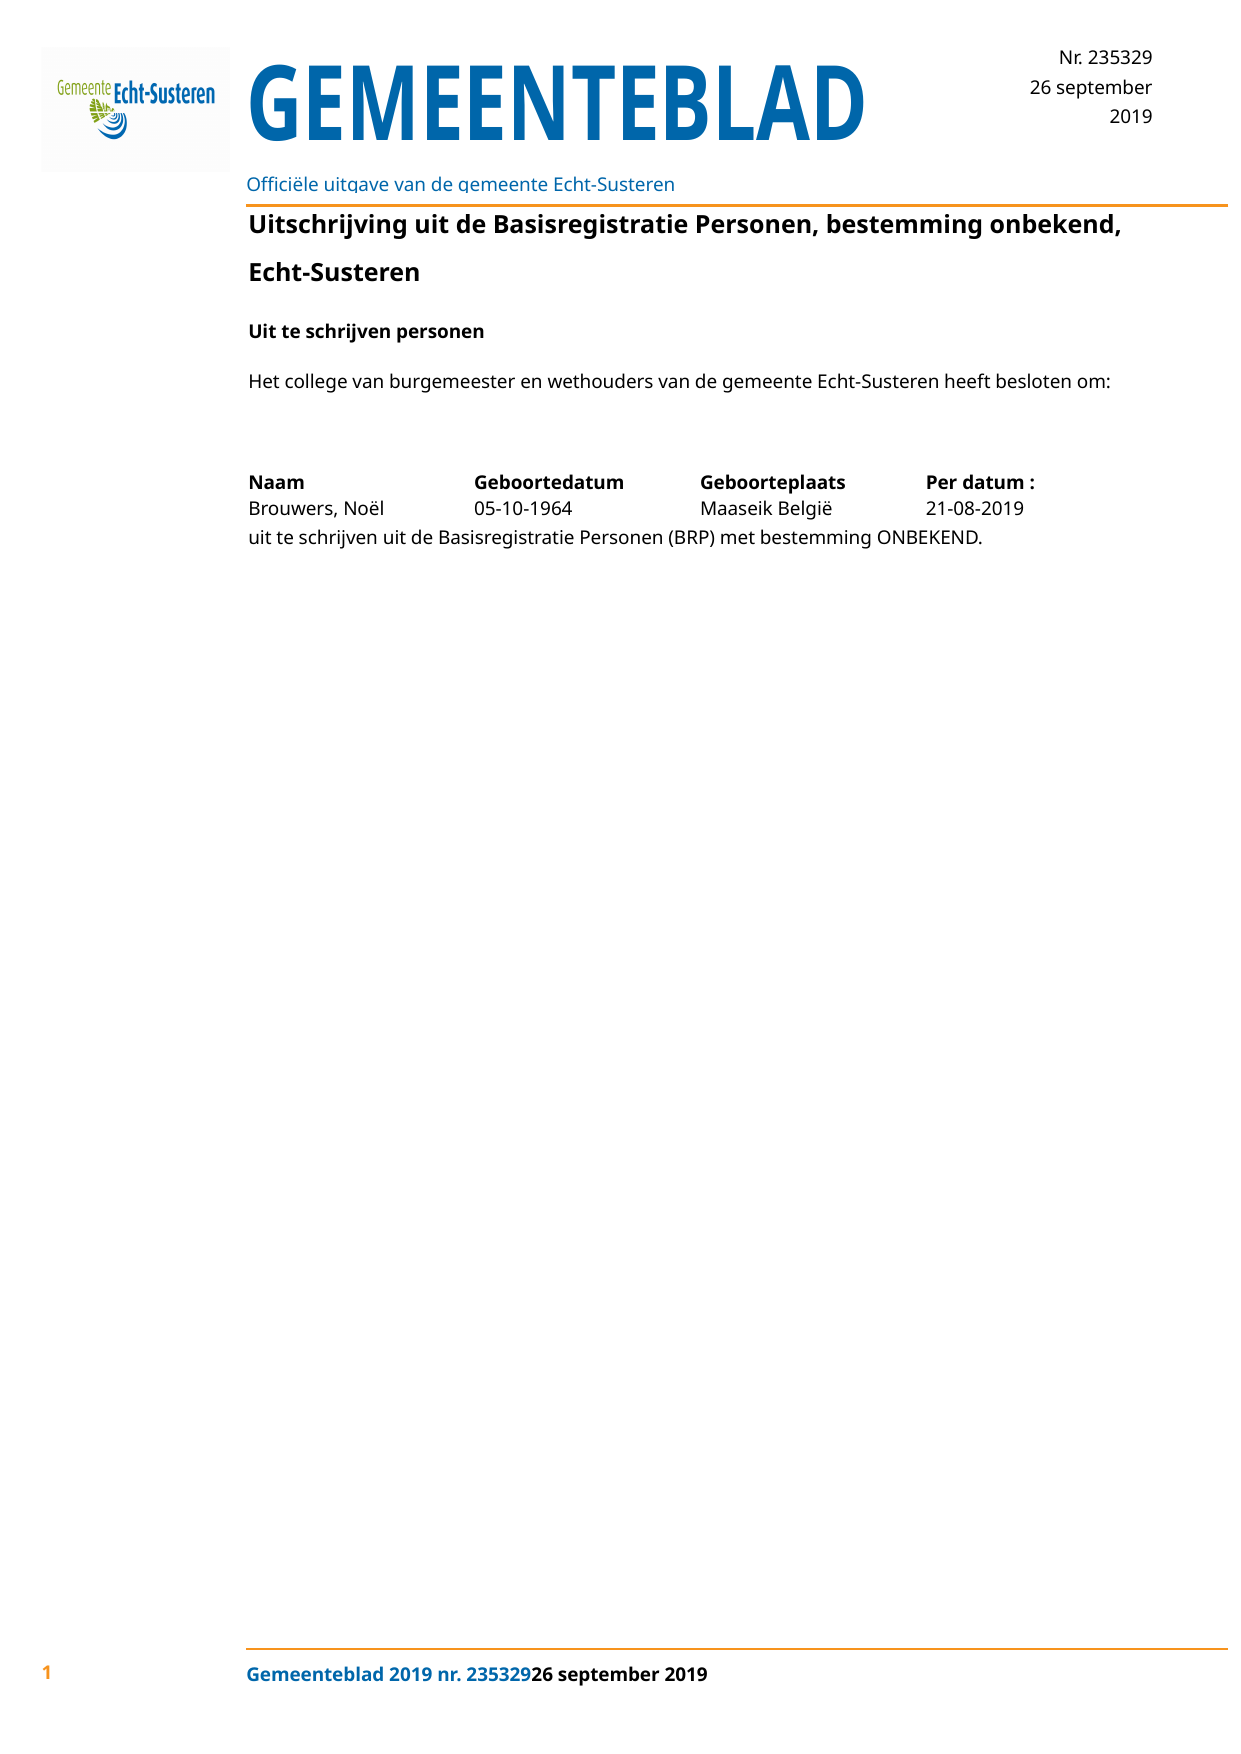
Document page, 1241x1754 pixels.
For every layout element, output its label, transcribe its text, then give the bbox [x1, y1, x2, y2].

table_header Geboorteplaats [700, 469, 926, 495]
table_cell 21-08-2019 [926, 495, 1152, 521]
text uit te schrijven uit de Basisregistratie Personen (BRP) met bestemming ONBEKEND. [248, 524, 1152, 550]
table_header Per datum : [926, 469, 1152, 495]
picture [41, 47, 231, 172]
table_header Geboortedatum [474, 469, 700, 495]
text Het college van burgemeester en wethouders van de gemeente Echt-Susteren heeft besloten om: [248, 368, 1152, 394]
table_cell 05-10-1964 [474, 495, 700, 521]
table_cell Brouwers, Noël [248, 495, 474, 521]
text Uit te schrijven personen [248, 318, 1152, 344]
table_cell Maaseik België [700, 495, 926, 521]
table_header Naam [248, 469, 474, 495]
text Uitschrijving uit de Basisregistratie Personen, bestemming onbekend, Echt-Susteren [248, 207, 1152, 288]
